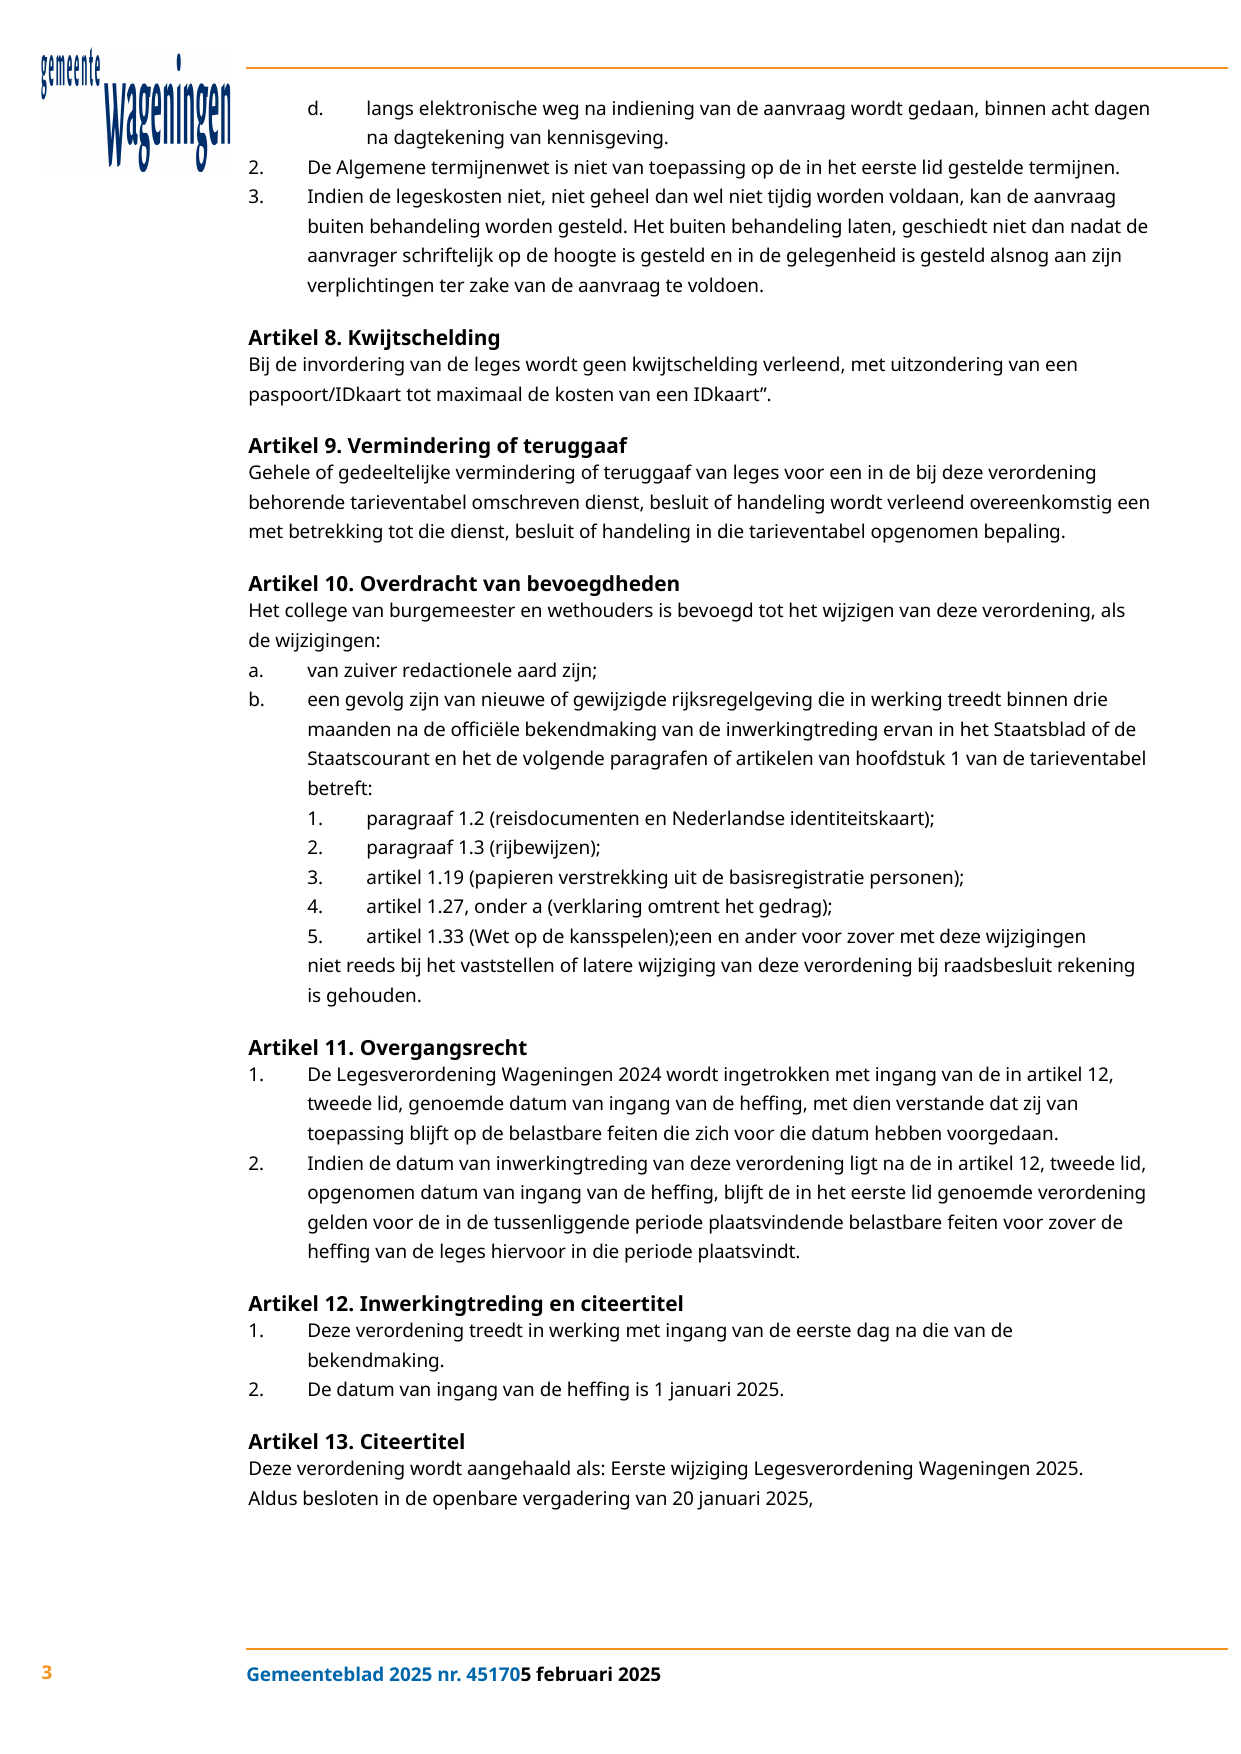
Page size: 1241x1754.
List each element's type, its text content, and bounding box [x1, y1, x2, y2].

text Artikel 13. Citeertitel [248, 1427, 1152, 1455]
text Artikel 10. Overdracht van bevoegdheden [248, 569, 1152, 598]
list paragraaf 1.3 (rijbewijzen); [307, 834, 1152, 860]
list artikel 1.19 (papieren verstrekking uit de basisregistratie personen); [307, 864, 1152, 889]
list niet reeds bij het vaststellen of latere wijziging van deze verordening bij raadsbesluit rekening is gehouden. [248, 953, 1152, 1008]
list Deze verordening treedt in werking met ingang van de eerste dag na die van de bekendmaking. [248, 1317, 1152, 1373]
list artikel 1.27, onder a (verklaring omtrent het gedrag); [307, 893, 1152, 919]
text Gehele of gedeeltelijke vermindering of teruggaaf van leges voor een in de bij deze verordening behorende tarieventabel omschreven dienst, besluit of handeling wordt verleend overeenkomstig een met betrekking tot die dienst, besluit of handeling in die tarieventabel opgenomen bepaling. [248, 459, 1152, 544]
list van zuiver redactionele aard zijn; [248, 657, 1152, 682]
list Indien de datum van inwerkingtreding van deze verordening ligt na de in artikel 12, tweede lid, opgenomen datum van ingang van de heffing, blijft de in het eerste lid genoemde verordening gelden voor de in de tussenliggende periode plaatsvindende belastbare feiten voor zover de heffing van de leges hiervoor in die periode plaatsvindt. [248, 1150, 1152, 1264]
list langs elektronische weg na indiening van de aanvraag wordt gedaan, binnen acht dagen na dagtekening van kennisgeving. [307, 95, 1152, 150]
text Aldus besloten in de openbare vergadering van 20 januari 2025, [248, 1485, 1152, 1511]
text Bij de invordering van de leges wordt geen kwijtschelding verleend, met uitzondering van een paspoort/IDkaart tot maximaal de kosten van een IDkaart”. [248, 351, 1152, 406]
list De Algemene termijnenwet is niet van toepassing op de in het eerste lid gestelde termijnen. [248, 154, 1152, 180]
picture [41, 47, 231, 172]
text Het college van burgemeester en wethouders is bevoegd tot het wijzigen van deze verordening, als de wijzigingen: [248, 598, 1152, 653]
text Artikel 11. Overgangsrecht [248, 1033, 1152, 1061]
list artikel 1.33 (Wet op de kansspelen);een en ander voor zover met deze wijzigingen [307, 923, 1152, 949]
text Artikel 8. Kwijtschelding [248, 323, 1152, 351]
text Deze verordening wordt aangehaald als: Eerste wijziging Legesverordening Wageningen 2025. [248, 1455, 1152, 1481]
list paragraaf 1.2 (reisdocumenten en Nederlandse identiteitskaart); [307, 805, 1152, 830]
list De datum van ingang van de heffing is 1 januari 2025. [248, 1377, 1152, 1402]
text Artikel 12. Inwerkingtreding en citeertitel [248, 1289, 1152, 1317]
text Artikel 9. Vermindering of teruggaaf [248, 431, 1152, 459]
list Indien de legeskosten niet, niet geheel dan wel niet tijdig worden voldaan, kan de aanvraag buiten behandeling worden gesteld. Het buiten behandeling laten, geschiedt niet dan nadat de aanvrager schriftelijk op de hoogte is gesteld en in de gelegenheid is gesteld alsnog aan zijn verplichtingen ter zake van de aanvraag te voldoen. [248, 183, 1152, 298]
list een gevolg zijn van nieuwe of gewijzigde rijksregelgeving die in werking treedt binnen drie maanden na de officiële bekendmaking van de inwerkingtreding ervan in het Staatsblad of de Staatscourant en het de volgende paragrafen of artikelen van hoofdstuk 1 van de tarieventabel betreft: [248, 686, 1152, 801]
list De Legesverordening Wageningen 2024 wordt ingetrokken met ingang van de in artikel 12, tweede lid, genoemde datum van ingang van de heffing, met dien verstande dat zij van toepassing blijft op de belastbare feiten die zich voor die datum hebben voorgedaan. [248, 1061, 1152, 1146]
